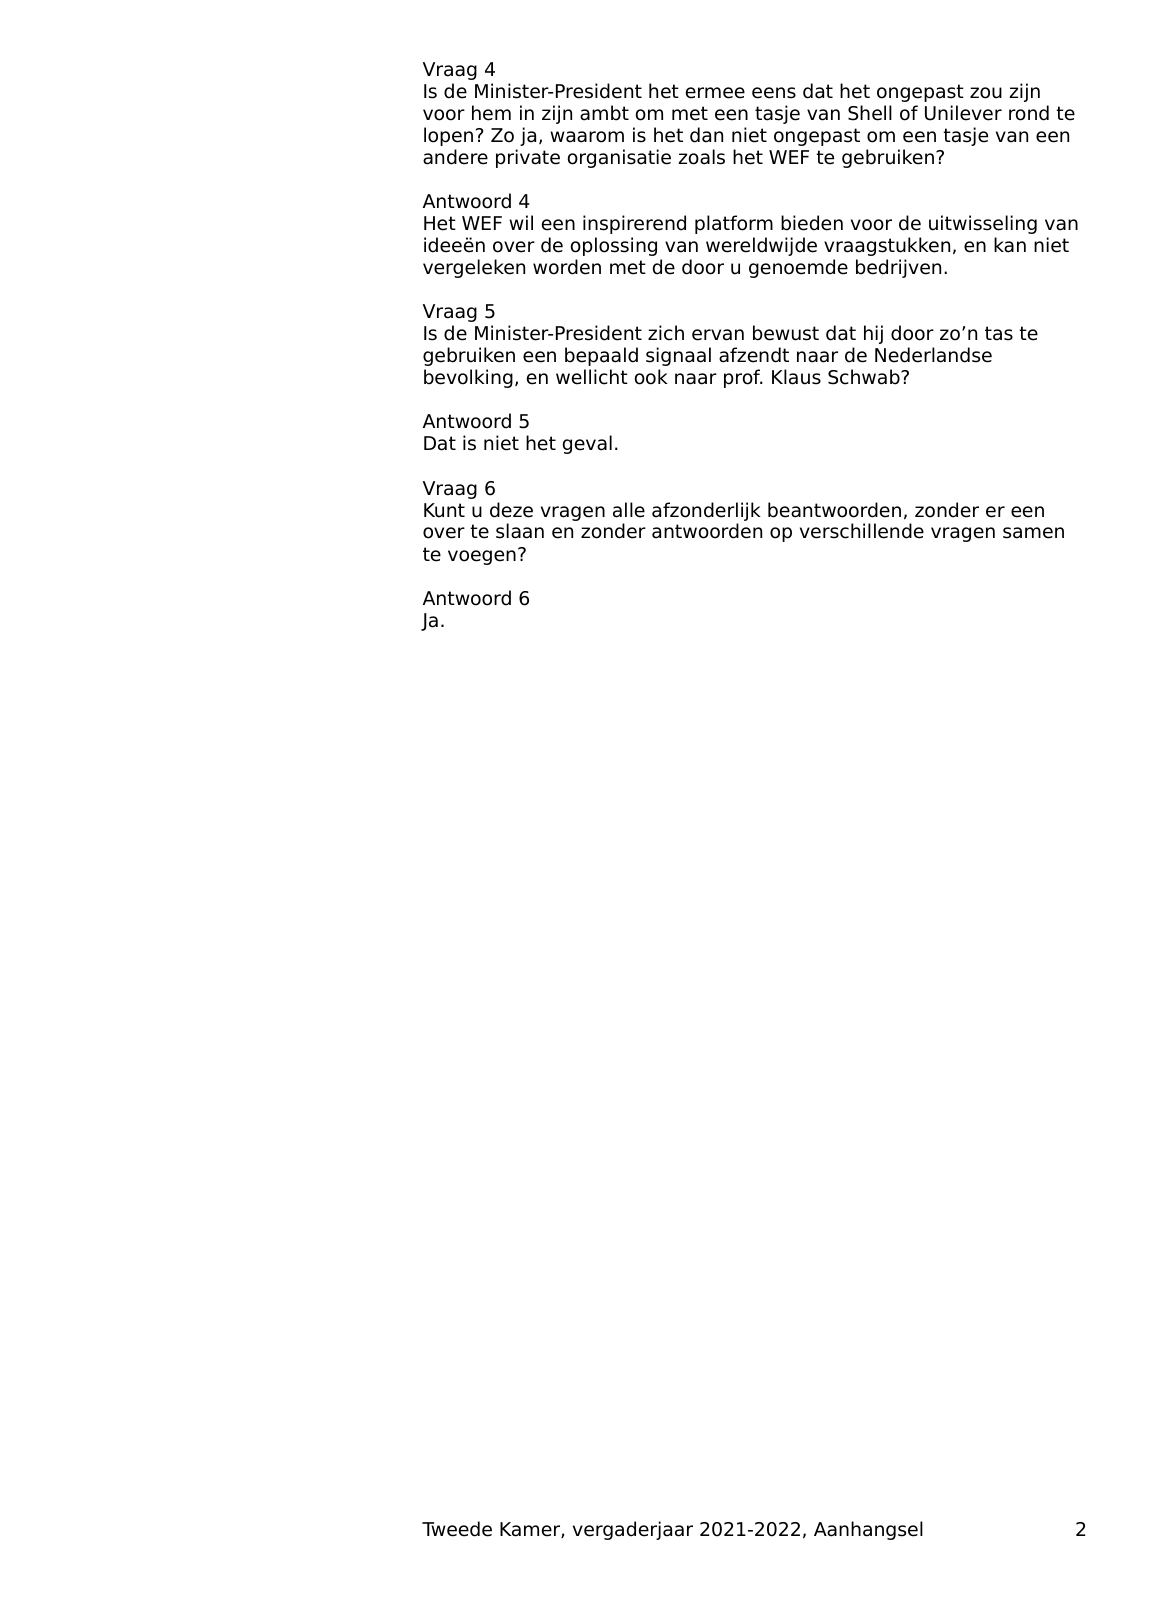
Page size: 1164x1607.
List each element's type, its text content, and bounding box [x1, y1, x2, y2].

text Vraag 4 [422, 59, 1087, 81]
text Vraag 5 [422, 301, 1087, 323]
text Het WEF wil een inspirerend platform bieden voor de uitwisseling van ideeën over de oplossing van wereldwijde vraagstukken, en kan niet vergeleken worden met de door u genoemde bedrijven. [422, 213, 1087, 279]
text Vraag 6 [422, 477, 1087, 499]
text Antwoord 4 [422, 191, 1087, 213]
text Ja. [422, 609, 1087, 632]
text Is de Minister-President het ermee eens dat het ongepast zou zijn voor hem in zijn ambt om met een tasje van Shell of Unilever rond te lopen? Zo ja, waarom is het dan niet ongepast om een tasje van een andere private organisatie zoals het WEF te gebruiken? [422, 81, 1087, 169]
text Is de Minister-President zich ervan bewust dat hij door zo’n tas te gebruiken een bepaald signaal afzendt naar de Nederlandse bevolking, en wellicht ook naar prof. Klaus Schwab? [422, 323, 1087, 389]
text Antwoord 5 [422, 411, 1087, 433]
text Kunt u deze vragen alle afzonderlijk beantwoorden, zonder er een over te slaan en zonder antwoorden op verschillende vragen samen te voegen? [422, 499, 1087, 565]
text Antwoord 6 [422, 588, 1087, 609]
text Dat is niet het geval. [422, 433, 1087, 455]
